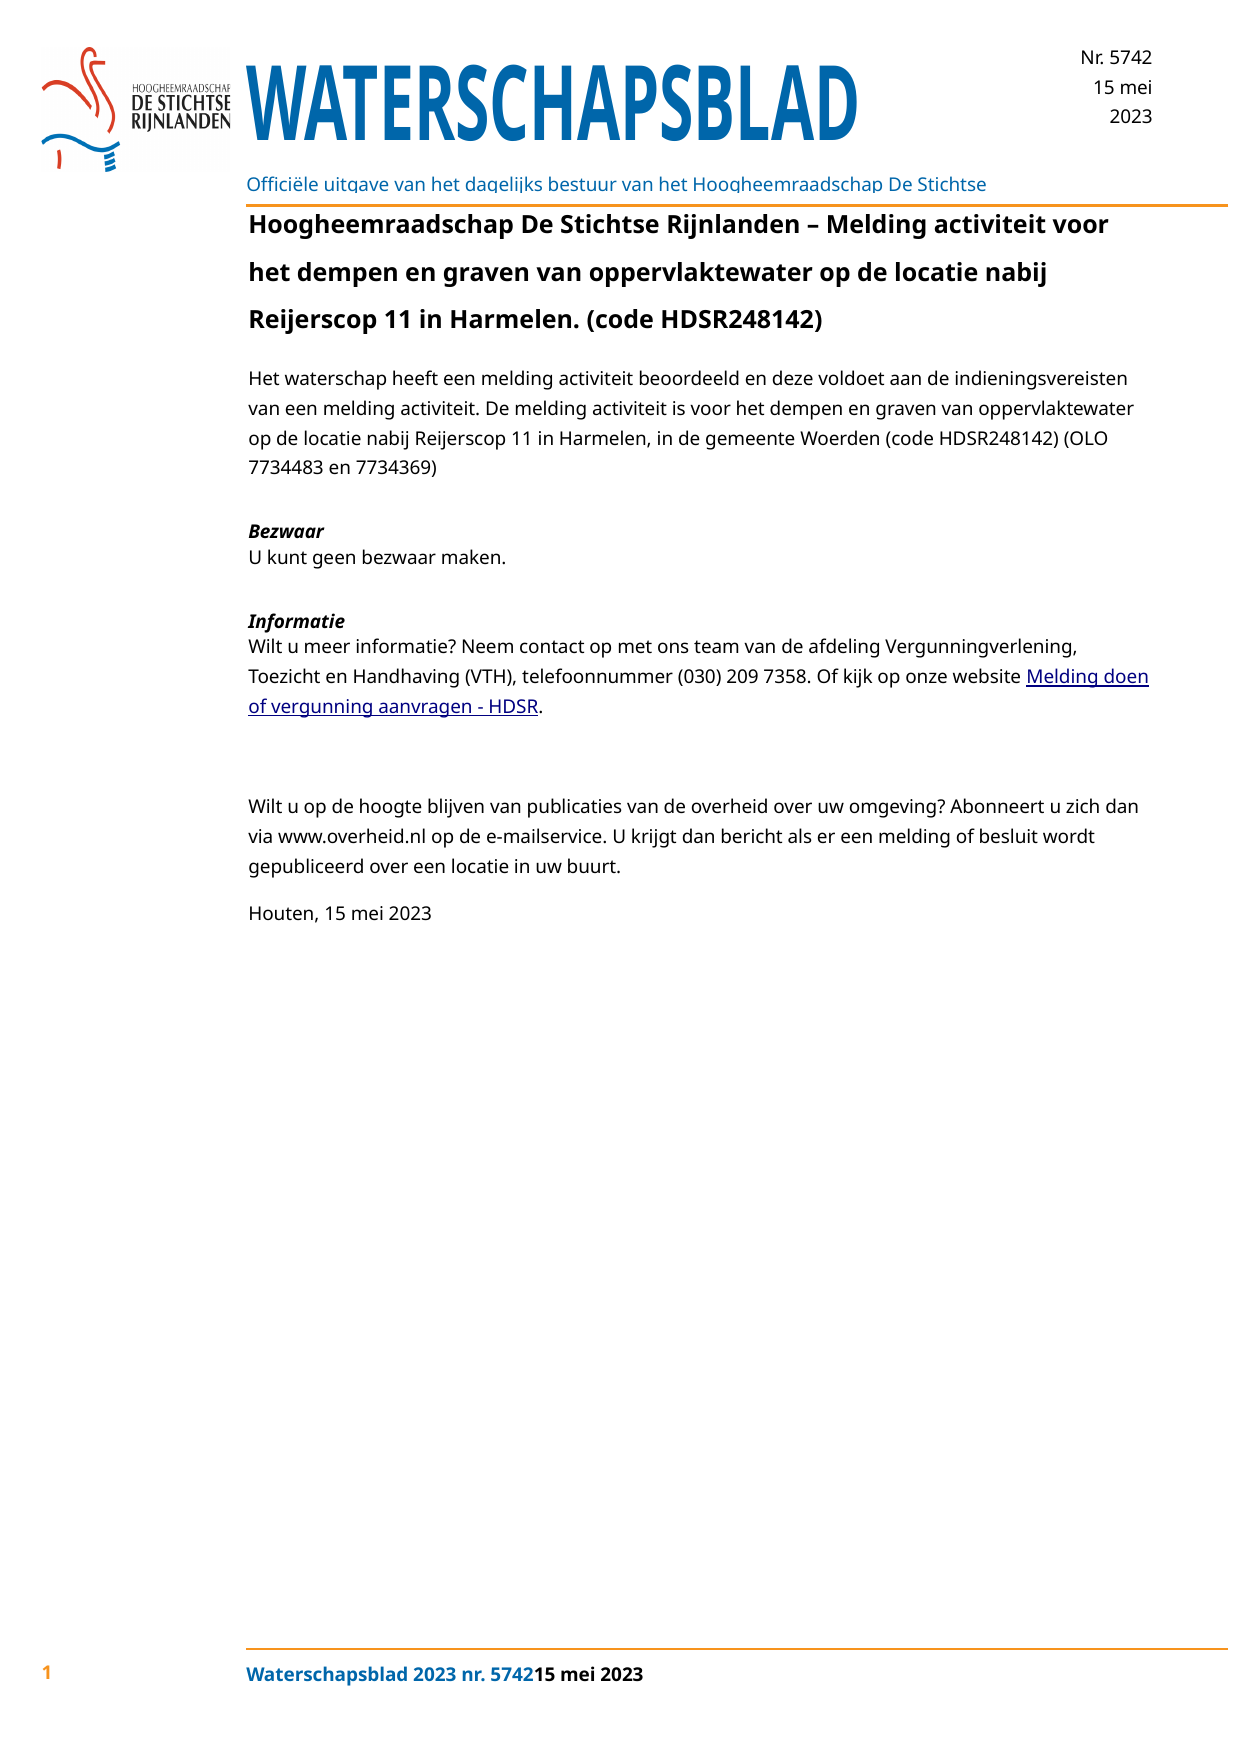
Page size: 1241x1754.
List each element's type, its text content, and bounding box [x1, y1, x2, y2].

text Bezwaar [248, 518, 1152, 544]
text Informatie [248, 608, 1152, 634]
text Houten, 15 mei 2023 [248, 901, 1152, 926]
picture [41, 47, 231, 172]
text U kunt geen bezwaar maken. [248, 544, 1152, 570]
text Wilt u op de hoogte blijven van publicaties van de overheid over uw omgeving? Abonneert u zich dan via www.overheid.nl op de e-mailservice. U krijgt dan bericht als er een melding of besluit wordt gepubliceerd over een locatie in uw buurt. [248, 794, 1152, 878]
text Hoogheemraadschap De Stichtse Rijnlanden – Melding activiteit voor het dempen en graven van oppervlaktewater op de locatie nabij Reijerscop 11 in Harmelen. (code HDSR248142) [248, 207, 1152, 336]
text Wilt u meer informatie? Neem contact op met ons team van de afdeling Vergunningverlening, Toezicht en Handhaving (VTH), telefoonnummer (030) 209 7358. Of kijk op onze website Melding doen of vergunning aanvragen - HDSR. [248, 634, 1152, 718]
text Het waterschap heeft een melding activiteit beoordeeld en deze voldoet aan de indieningsvereisten van een melding activiteit. De melding activiteit is voor het dempen en graven van oppervlaktewater op de locatie nabij Reijerscop 11 in Harmelen, in de gemeente Woerden (code HDSR248142) (OLO 7734483 en 7734369) [248, 366, 1152, 480]
